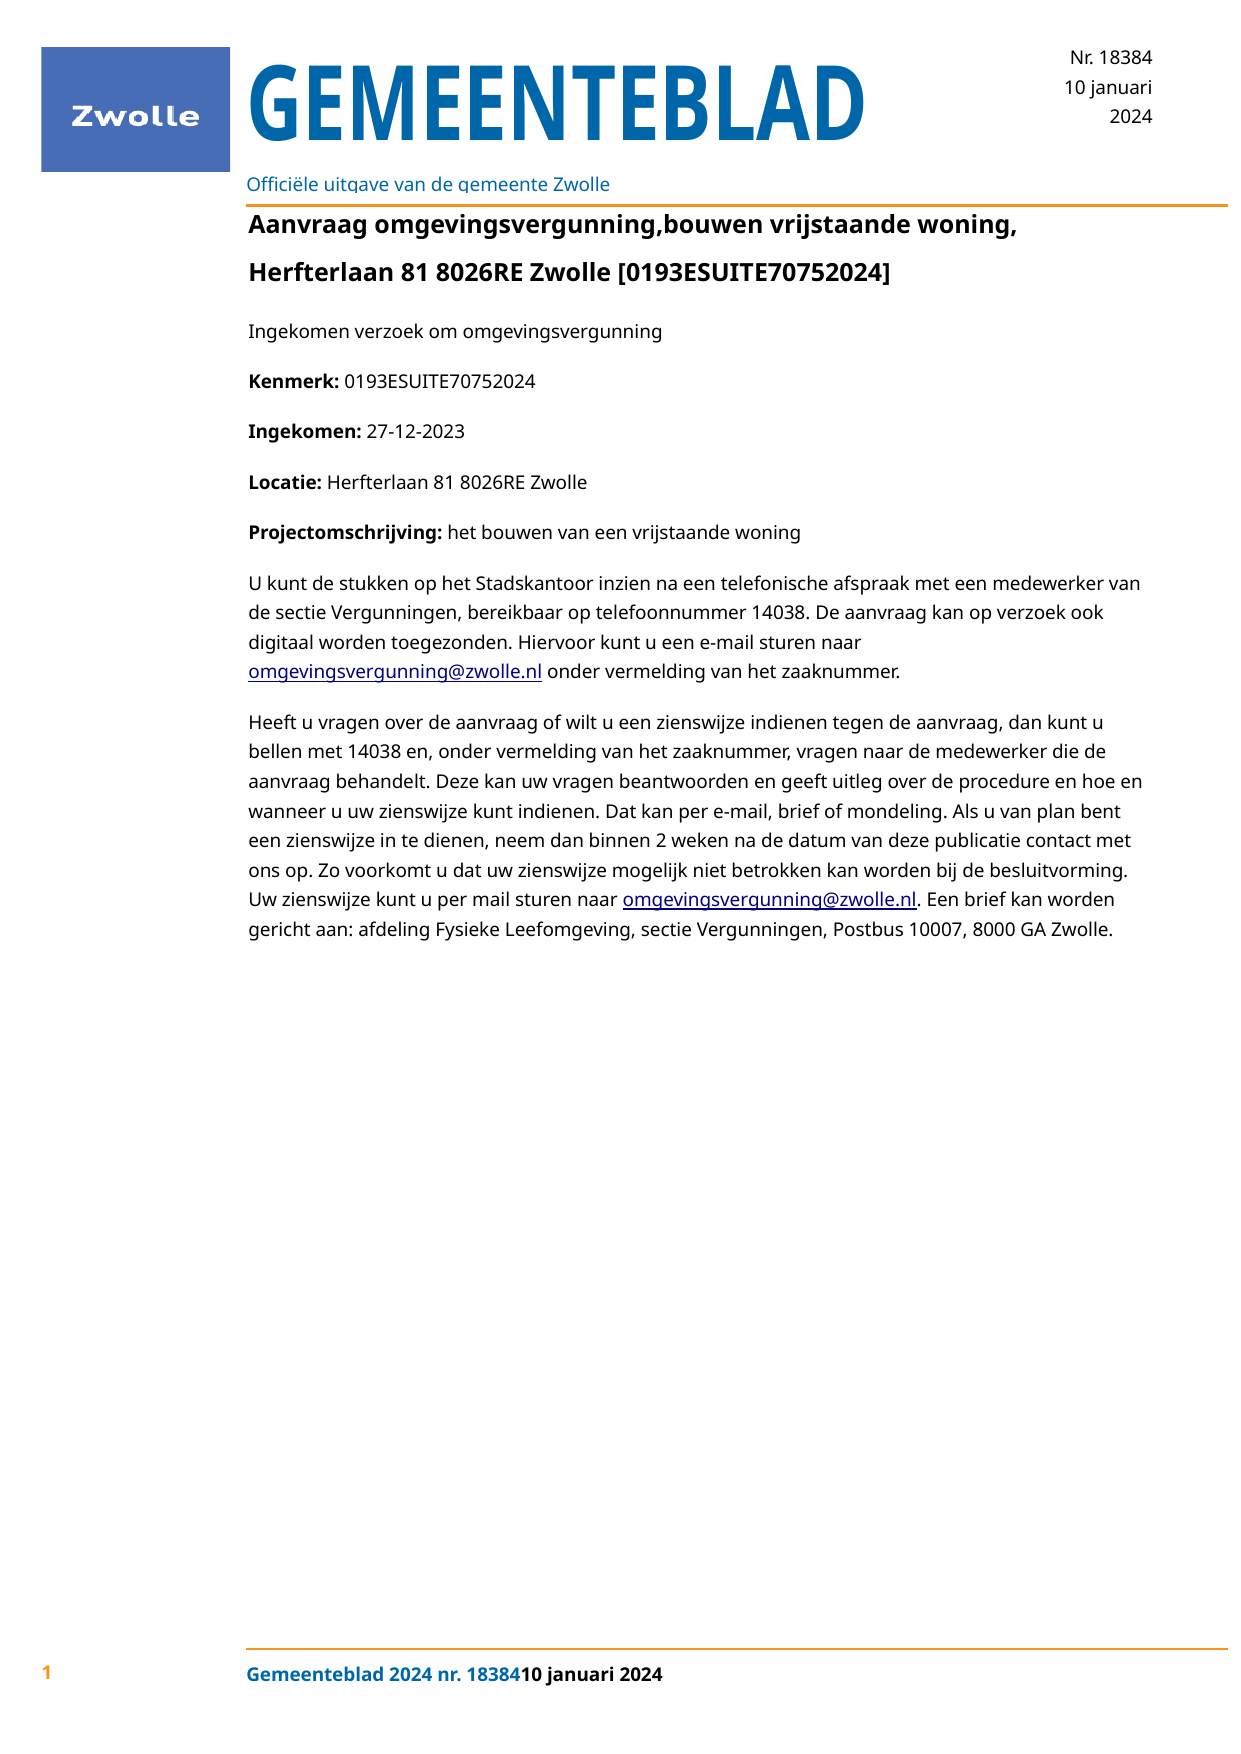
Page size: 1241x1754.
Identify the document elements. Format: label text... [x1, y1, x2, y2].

text U kunt de stukken op het Stadskantoor inzien na een telefonische afspraak met een medewerker van de sectie Vergunningen, bereikbaar op telefoonnummer 14038. De aanvraag kan op verzoek ook digitaal worden toegezonden. Hiervoor kunt u een e-mail sturen naar omgevingsvergunning@zwolle.nl onder vermelding van het zaaknummer. [248, 570, 1152, 684]
text Aanvraag omgevingsvergunning,bouwen vrijstaande woning, Herfterlaan 81 8026RE Zwolle [0193ESUITE70752024] [248, 207, 1152, 288]
text Ingekomen verzoek om omgevingsvergunning [248, 318, 1152, 344]
text Projectomschrijving: het bouwen van een vrijstaande woning [248, 519, 1152, 545]
text Heeft u vragen over de aanvraag of wilt u een zienswijze indienen tegen de aanvraag, dan kunt u bellen met 14038 en, onder vermelding van het zaaknummer, vragen naar de medewerker die de aanvraag behandelt. Deze kan uw vragen beantwoorden en geeft uitleg over de procedure en hoe en wanneer u uw zienswijze kunt indienen. Dat kan per e-mail, brief of mondeling. Als u van plan bent een zienswijze in te dienen, neem dan binnen 2 weken na de datum van deze publicatie contact met ons op. Zo voorkomt u dat uw zienswijze mogelijk niet betrokken kan worden bij de besluitvorming. Uw zienswijze kunt u per mail sturen naar omgevingsvergunning@zwolle.nl. Een brief kan worden gericht aan: afdeling Fysieke Leefomgeving, sectie Vergunningen, Postbus 10007, 8000 GA Zwolle. [248, 709, 1152, 942]
text Locatie: Herfterlaan 81 8026RE Zwolle [248, 469, 1152, 495]
text Ingekomen: 27-12-2023 [248, 419, 1152, 444]
picture [41, 47, 231, 172]
text Kenmerk: 0193ESUITE70752024 [248, 368, 1152, 394]
